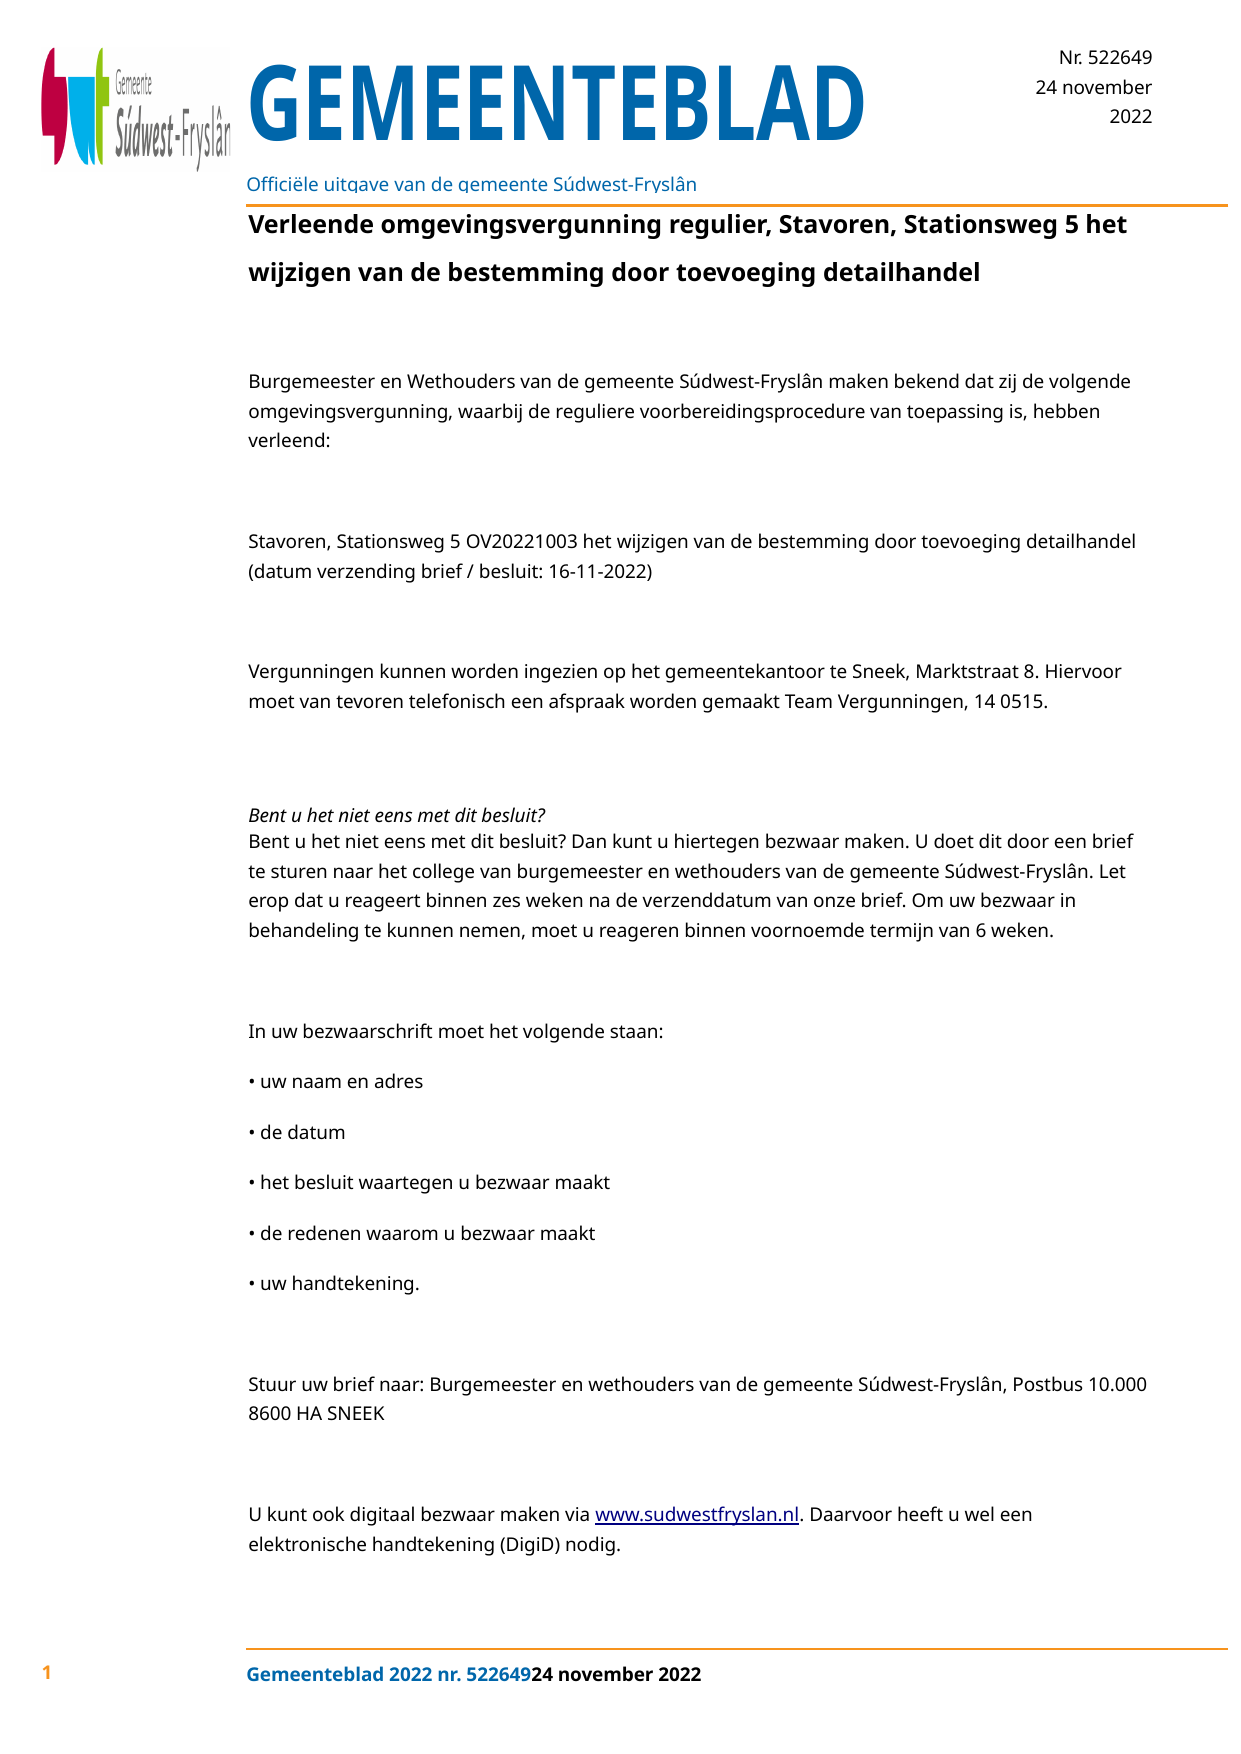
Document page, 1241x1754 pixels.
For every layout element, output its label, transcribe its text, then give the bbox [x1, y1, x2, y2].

picture [41, 47, 231, 172]
text U kunt ook digitaal bezwaar maken via www.sudwestfryslan.nl. Daarvoor heeft u wel een elektronische handtekening (DigiD) nodig. [248, 1501, 1152, 1557]
text Stavoren, Stationsweg 5 OV20221003 het wijzigen van de bestemming door toevoeging detailhandel (datum verzending brief / besluit: 16-11-2022) [248, 528, 1152, 584]
text Vergunningen kunnen worden ingezien op het gemeentekantoor te Sneek, Marktstraat 8. Hiervoor moet van tevoren telefonisch een afspraak worden gemaakt Team Vergunningen, 14 0515. [248, 659, 1152, 714]
text Burgemeester en Wethouders van de gemeente Súdwest-Fryslân maken bekend dat zij de volgende omgevingsvergunning, waarbij de reguliere voorbereidingsprocedure van toepassing is, hebben verleend: [248, 368, 1152, 453]
text Bent u het niet eens met dit besluit? Dan kunt u hiertegen bezwaar maken. U doet dit door een brief te sturen naar het college van burgemeester en wethouders van de gemeente Súdwest-Fryslân. Let erop dat u reageert binnen zes weken na de verzenddatum van onze brief. Om uw bezwaar in behandeling te kunnen nemen, moet u reageren binnen voornoemde termijn van 6 weken. [248, 828, 1152, 943]
text • de redenen waarom u bezwaar maakt [248, 1220, 1152, 1245]
text Verleende omgevingsvergunning regulier, Stavoren, Stationsweg 5 het wijzigen van de bestemming door toevoeging detailhandel [248, 207, 1152, 288]
text In uw bezwaarschrift moet het volgende staan: [248, 1018, 1152, 1044]
text • het besluit waartegen u bezwaar maakt [248, 1169, 1152, 1195]
text • uw naam en adres [248, 1068, 1152, 1094]
text Bent u het niet eens met dit besluit? [248, 803, 1152, 828]
text • uw handtekening. [248, 1270, 1152, 1296]
text • de datum [248, 1119, 1152, 1144]
text Stuur uw brief naar: Burgemeester en wethouders van de gemeente Súdwest-Fryslân, Postbus 10.000 8600 HA SNEEK [248, 1371, 1152, 1426]
